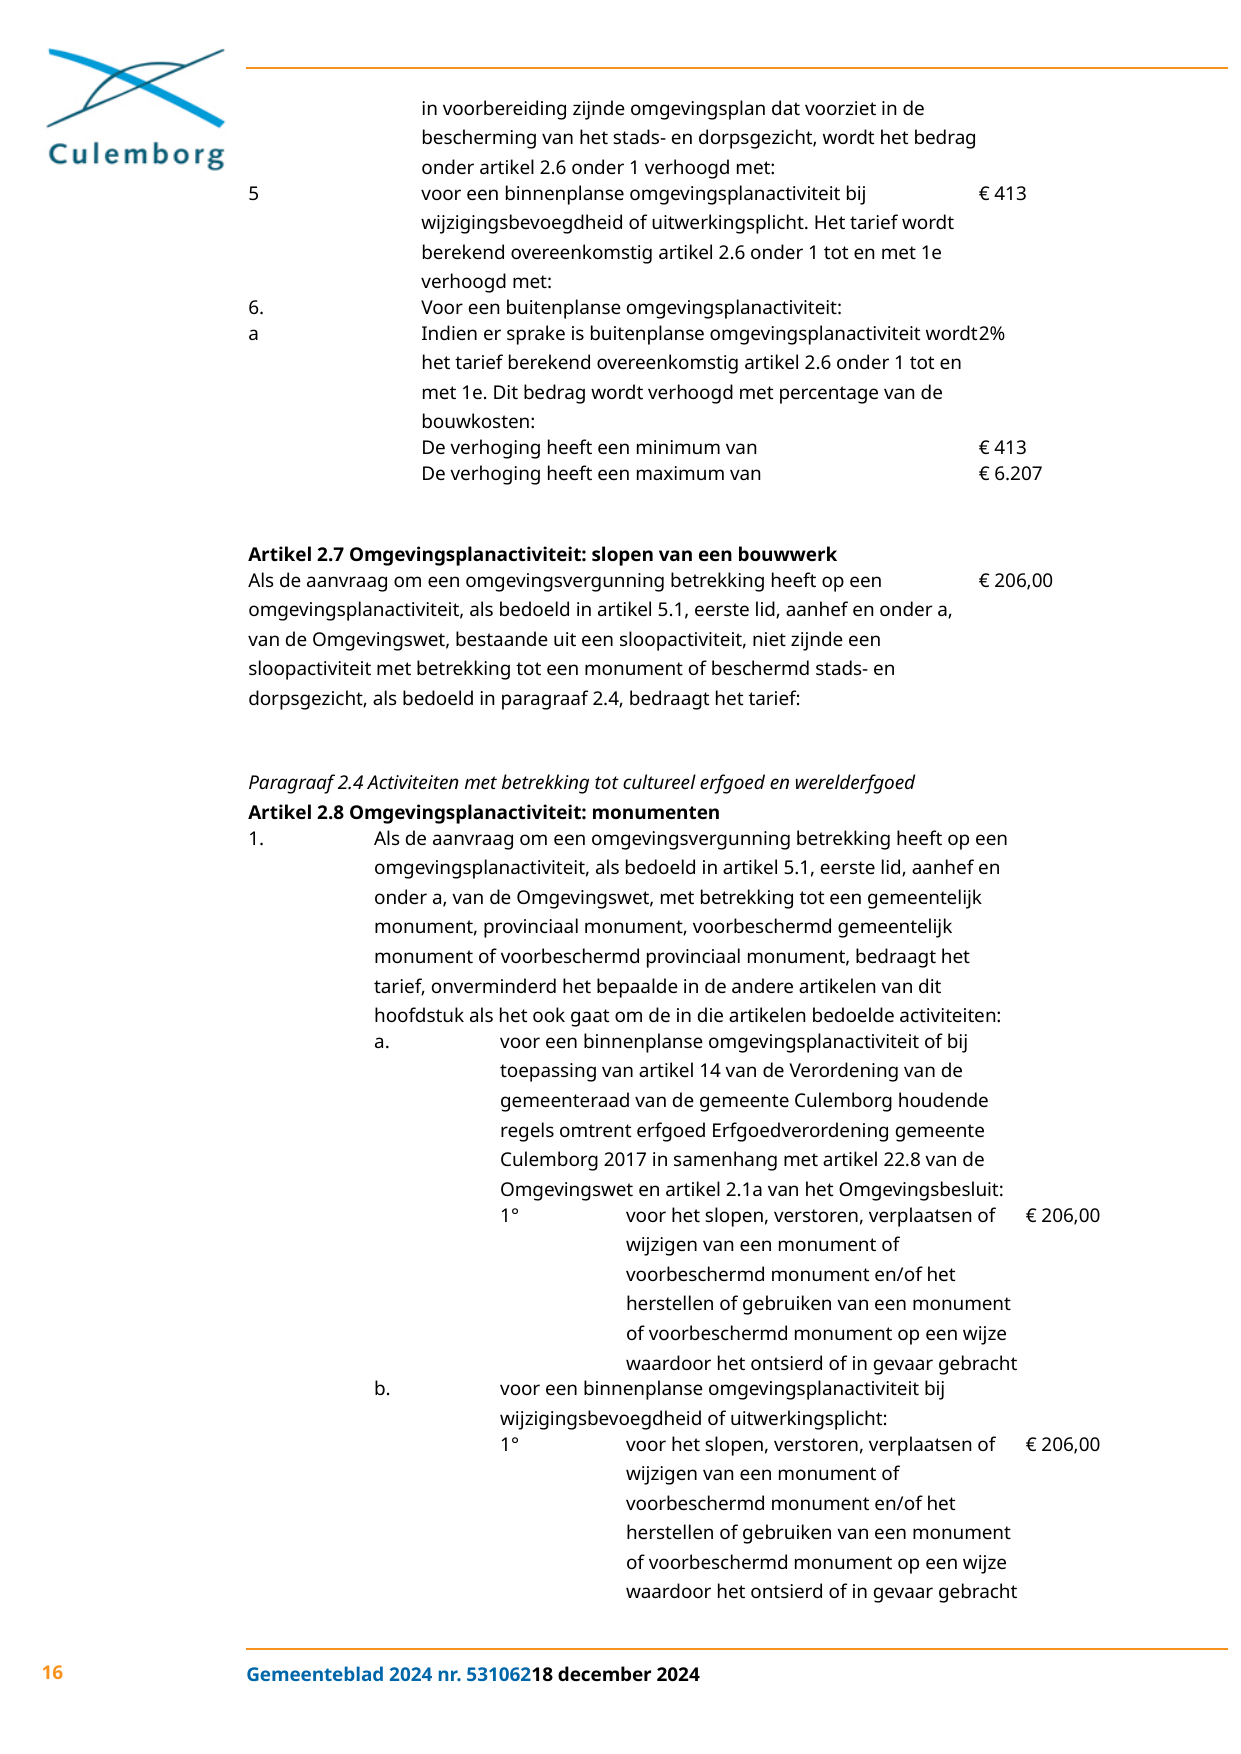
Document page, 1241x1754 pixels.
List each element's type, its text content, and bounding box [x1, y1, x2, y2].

table_cell voor een binnenplanse omgevingsplanactiviteit bij wijzigingsbevoegdheid of uitwerkingsplicht. Het tarief wordt berekend overeenkomstig artikel 2.6 onder 1 tot en met 1e verhoogd met: [421, 180, 978, 294]
table_cell [1026, 825, 1152, 1028]
table_cell voor het slopen, verstoren, verplaatsen of wijzigen van een monument of voorbeschermd monument en/of het herstellen of gebruiken van een monument of voorbeschermd monument op een wijze waardoor het ontsierd of in gevaar gebracht [626, 1202, 1026, 1375]
table_cell € 6.207 [979, 460, 1152, 515]
table_cell De verhoging heeft een maximum van [421, 460, 978, 515]
table_cell [979, 294, 1152, 320]
table_cell Artikel 2.7 Omgevingsplanactiviteit: slopen van een bouwwerk [248, 541, 978, 567]
table_cell Als de aanvraag om een omgevingsvergunning betrekking heeft op een omgevingsplanactiviteit, als bedoeld in artikel 5.1, eerste lid, aanhef en onder a, van de Omgevingswet, met betrekking tot een gemeentelijk monument, provinciaal monument, voorbeschermd gemeentelijk monument of voorbeschermd provinciaal monument, bedraagt het tarief, onverminderd het bepaalde in de andere artikelen van dit hoofdstuk als het ook gaat om de in die artikelen bedoelde activiteiten: [374, 825, 1026, 1028]
table_cell [979, 711, 1152, 737]
table_cell [979, 515, 1152, 541]
table_cell € 206,00 [1026, 1431, 1152, 1604]
table_cell 2% [979, 320, 1152, 434]
table_cell 1° [500, 1431, 626, 1604]
table_cell [248, 95, 421, 180]
table_cell [248, 1202, 374, 1375]
table_cell € 206,00 [1026, 1202, 1152, 1375]
table_cell Voor een buitenplanse omgevingsplanactiviteit: [421, 294, 978, 320]
table_cell a [248, 320, 421, 434]
table_cell Indien er sprake is buitenplanse omgevingsplanactiviteit wordt het tarief berekend overeenkomstig artikel 2.6 onder 1 tot en met 1e. Dit bedrag wordt verhoogd met percentage van de bouwkosten: [421, 320, 978, 434]
table_cell 5 [248, 180, 421, 294]
table_cell Als de aanvraag om een omgevingsvergunning betrekking heeft op een omgevingsplanactiviteit, als bedoeld in artikel 5.1, eerste lid, aanhef en onder a, van de Omgevingswet, bestaande uit een sloopactiviteit, niet zijnde een sloopactiviteit met betrekking tot een monument of beschermd stads- en dorpsgezicht, als bedoeld in paragraaf 2.4, bedraagt het tarief: [248, 567, 978, 711]
table_header [1026, 799, 1152, 825]
table_cell [1026, 1028, 1152, 1202]
table_cell [248, 515, 978, 541]
table_cell [374, 1202, 500, 1375]
table_cell € 413 [979, 434, 1152, 460]
table_cell [979, 95, 1152, 180]
table_cell [248, 1375, 374, 1431]
picture [41, 47, 231, 172]
table_cell [1026, 1375, 1152, 1431]
table_cell [248, 711, 978, 737]
table_cell b. [374, 1375, 500, 1431]
table_cell [248, 460, 421, 515]
table_cell [979, 541, 1152, 567]
table_cell [248, 434, 421, 460]
table_header Artikel 2.8 Omgevingsplanactiviteit: monumenten [248, 799, 1026, 825]
table_cell voor het slopen, verstoren, verplaatsen of wijzigen van een monument of voorbeschermd monument en/of het herstellen of gebruiken van een monument of voorbeschermd monument op een wijze waardoor het ontsierd of in gevaar gebracht [626, 1431, 1026, 1604]
table_cell a. [374, 1028, 500, 1202]
table_cell in voorbereiding zijnde omgevingsplan dat voorziet in de bescherming van het stads- en dorpsgezicht, wordt het bedrag onder artikel 2.6 onder 1 verhoogd met: [421, 95, 978, 180]
table_cell € 413 [979, 180, 1152, 294]
table_cell [248, 1431, 374, 1604]
table_cell voor een binnenplanse omgevingsplanactiviteit bij wijzigingsbevoegdheid of uitwerkingsplicht: [500, 1375, 1026, 1431]
table_cell 1. [248, 825, 374, 1028]
table_cell [374, 1431, 500, 1604]
table_cell 6. [248, 294, 421, 320]
text Paragraaf 2.4 Activiteiten met betrekking tot cultureel erfgoed en werelderfgoed [248, 769, 1152, 795]
table_cell € 206,00 [979, 567, 1152, 711]
table_cell voor een binnenplanse omgevingsplanactiviteit of bij toepassing van artikel 14 van de Verordening van de gemeenteraad van de gemeente Culemborg houdende regels omtrent erfgoed Erfgoedverordening gemeente Culemborg 2017 in samenhang met artikel 22.8 van de Omgevingswet en artikel 2.1a van het Omgevingsbesluit: [500, 1028, 1026, 1202]
table_cell [248, 1028, 374, 1202]
table_cell 1° [500, 1202, 626, 1375]
table_cell De verhoging heeft een minimum van [421, 434, 978, 460]
